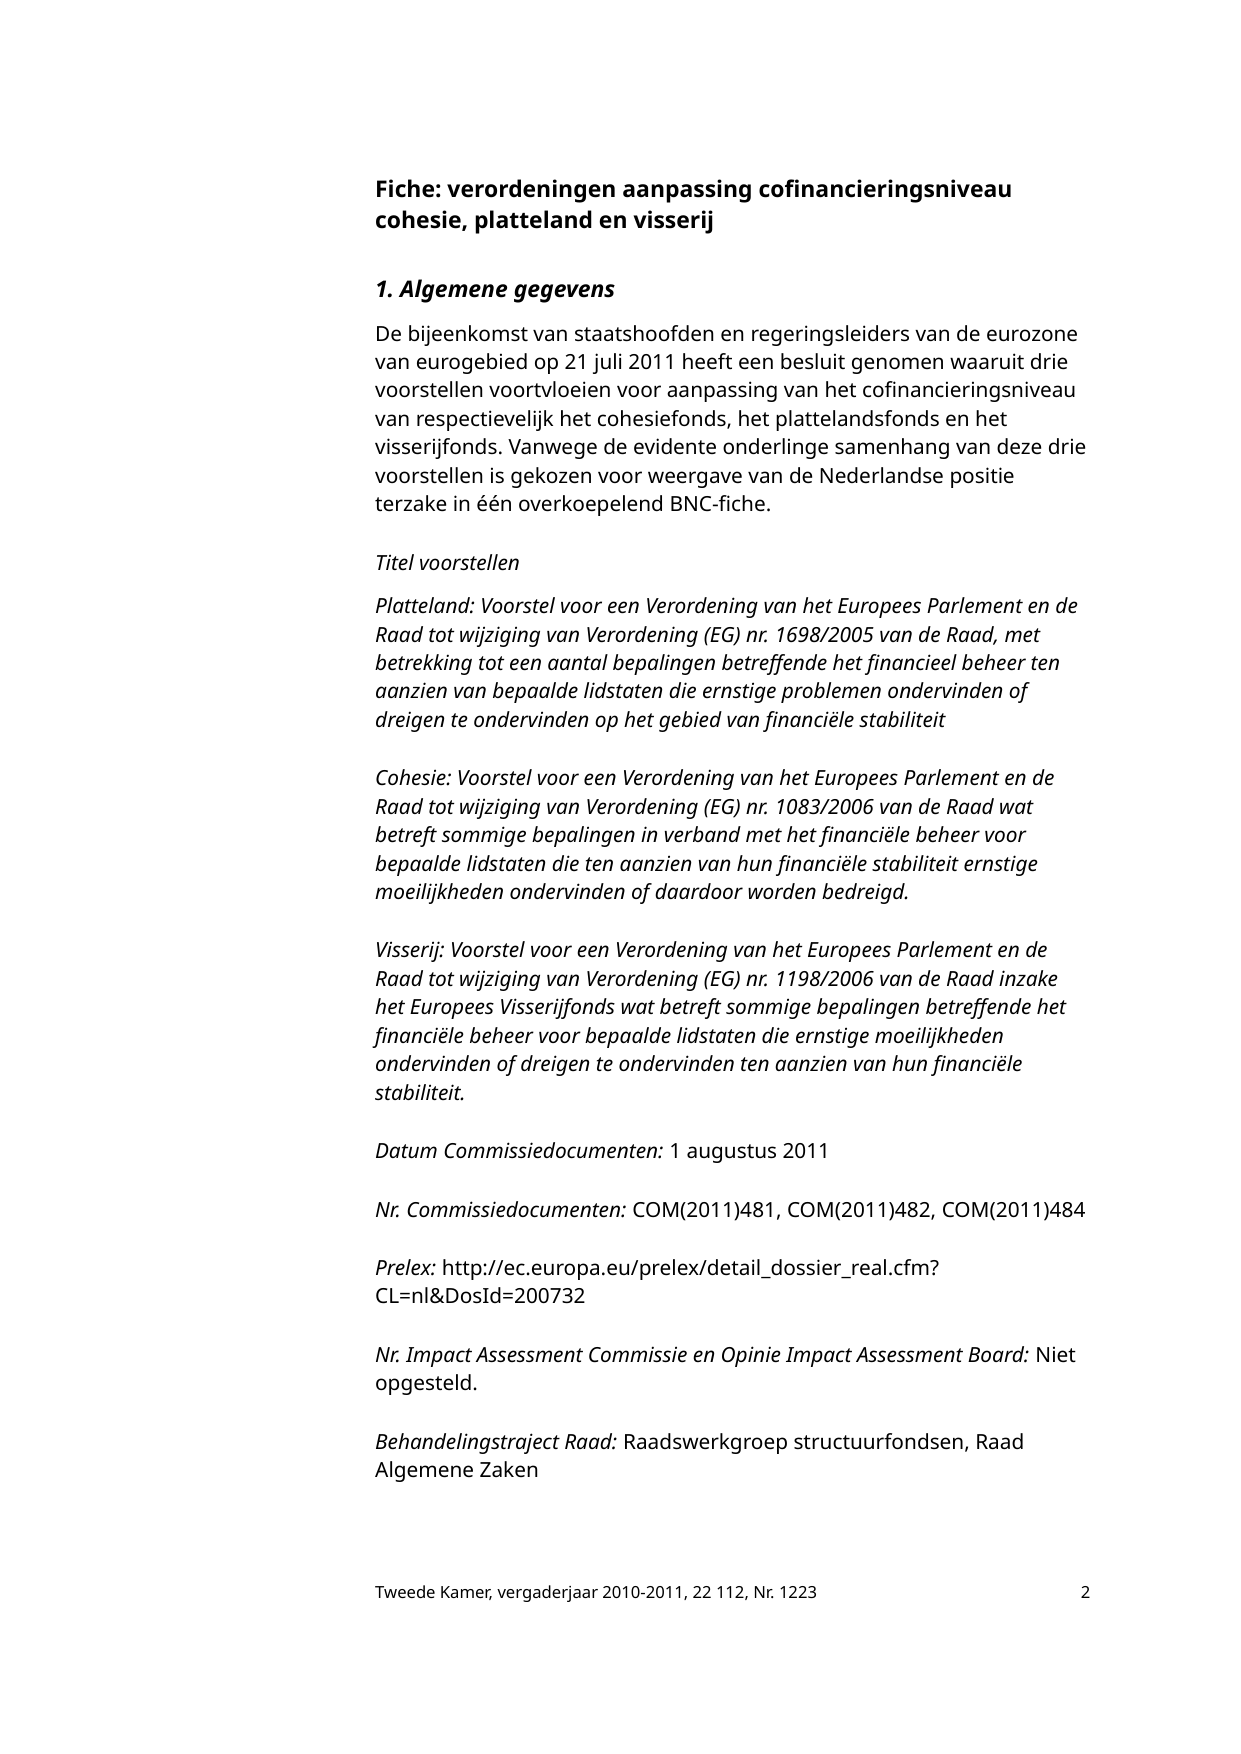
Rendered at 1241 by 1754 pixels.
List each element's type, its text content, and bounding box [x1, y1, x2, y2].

text Nr. Impact Assessment Commissie en Opinie Impact Assessment Board: Niet opgesteld. [375, 1340, 1090, 1397]
text Visserij: Voorstel voor een Verordening van het Europees Parlement en de Raad tot wijziging van Verordening (EG) nr. 1198/2006 van de Raad inzake het Europees Visserijfonds wat betreft sommige bepalingen betreffende het financiële beheer voor bepaalde lidstaten die ernstige moeilijkheden ondervinden of dreigen te ondervinden ten aanzien van hun financiële stabiliteit. [375, 936, 1090, 1106]
text Platteland: Voorstel voor een Verordening van het Europees Parlement en de Raad tot wijziging van Verordening (EG) nr. 1698/2005 van de Raad, met betrekking tot een aantal bepalingen betreffende het financieel beheer ten aanzien van bepaalde lidstaten die ernstige problemen ondervinden of dreigen te ondervinden op het gebied van financiële stabiliteit [375, 591, 1090, 733]
subtitle Fiche: verordeningen aanpassing cofinancieringsniveau cohesie, platteland en visserij [375, 172, 1090, 235]
subtitle 1. Algemene gegevens [375, 272, 1090, 304]
text Titel voorstellen [375, 548, 1090, 576]
text De bijeenkomst van staatshoofden en regeringsleiders van de eurozone van eurogebied op 21 juli 2011 heeft een besluit genomen waaruit drie voorstellen voortvloeien voor aanpassing van het cofinancieringsniveau van respectievelijk het cohesiefonds, het plattelandsfonds en het visserijfonds. Vanwege de evidente onderlinge samenhang van deze drie voorstellen is gekozen voor weergave van de Nederlandse positie terzake in één overkoepelend BNC-fiche. [375, 319, 1090, 518]
text Cohesie: Voorstel voor een Verordening van het Europees Parlement en de Raad tot wijziging van Verordening (EG) nr. 1083/2006 van de Raad wat betreft sommige bepalingen in verband met het financiële beheer voor bepaalde lidstaten die ten aanzien van hun financiële stabiliteit ernstige moeilijkheden ondervinden of daardoor worden bedreigd. [375, 763, 1090, 906]
text Nr. Commissiedocumenten: COM(2011)481, COM(2011)482, COM(2011)484 [375, 1195, 1090, 1223]
text Behandelingstraject Raad: Raadswerkgroep structuurfondsen, Raad Algemene Zaken [375, 1427, 1090, 1484]
text Prelex: http://ec.europa.eu/prelex/detail_dossier_real.cfm?CL=nl&DosId=200732 [375, 1253, 1090, 1310]
text Datum Commissiedocumenten: 1 augustus 2011 [375, 1136, 1090, 1165]
